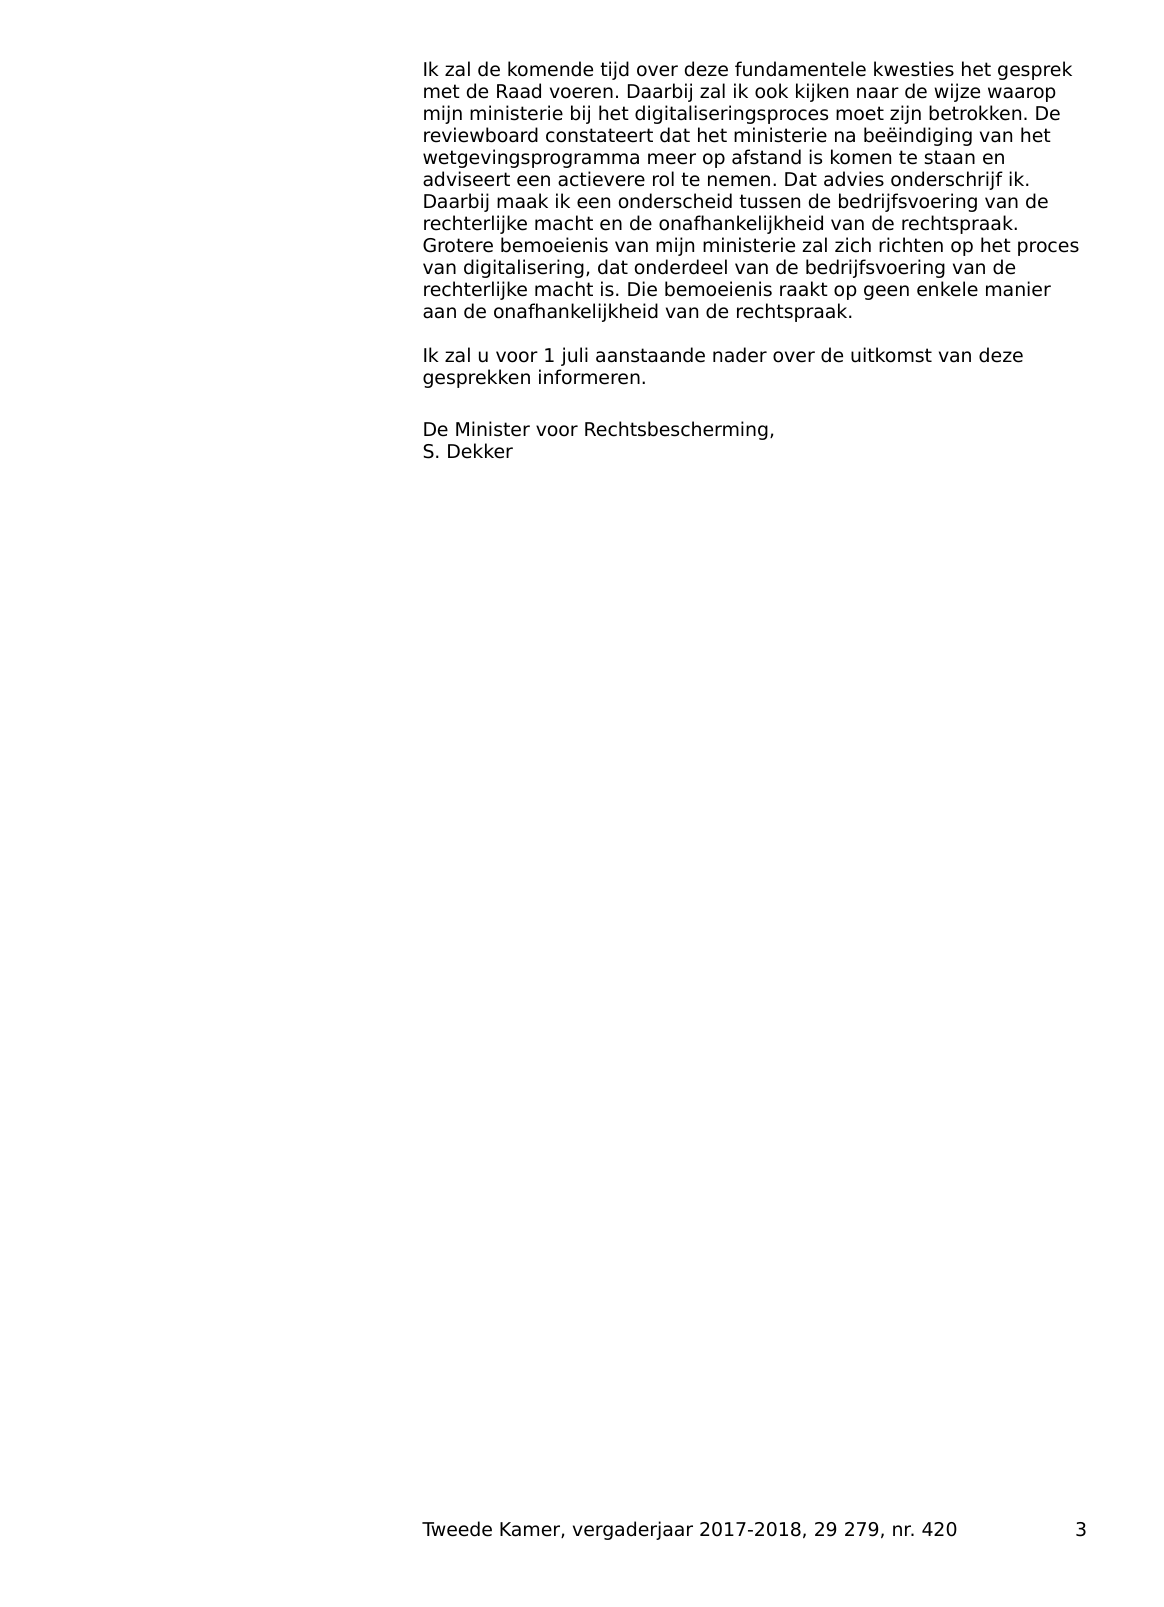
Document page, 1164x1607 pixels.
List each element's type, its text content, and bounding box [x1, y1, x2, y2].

text Ik zal u voor 1 juli aanstaande nader over de uitkomst van deze gesprekken informeren. [422, 345, 1087, 389]
text Ik zal de komende tijd over deze fundamentele kwesties het gesprek met de Raad voeren. Daarbij zal ik ook kijken naar de wijze waarop mijn ministerie bij het digitaliseringsproces moet zijn betrokken. De reviewboard constateert dat het ministerie na beëindiging van het wetgevingsprogramma meer op afstand is komen te staan en adviseert een actievere rol te nemen. Dat advies onderschrijf ik. Daarbij maak ik een onderscheid tussen de bedrijfsvoering van de rechterlijke macht en de onafhankelijkheid van de rechtspraak. Grotere bemoeienis van mijn ministerie zal zich richten op het proces van digitalisering, dat onderdeel van de bedrijfsvoering van de rechterlijke macht is. Die bemoeienis raakt op geen enkele manier aan de onafhankelijkheid van de rechtspraak. [422, 59, 1087, 323]
text De Minister voor Rechtsbescherming, S. Dekker [422, 419, 1087, 463]
